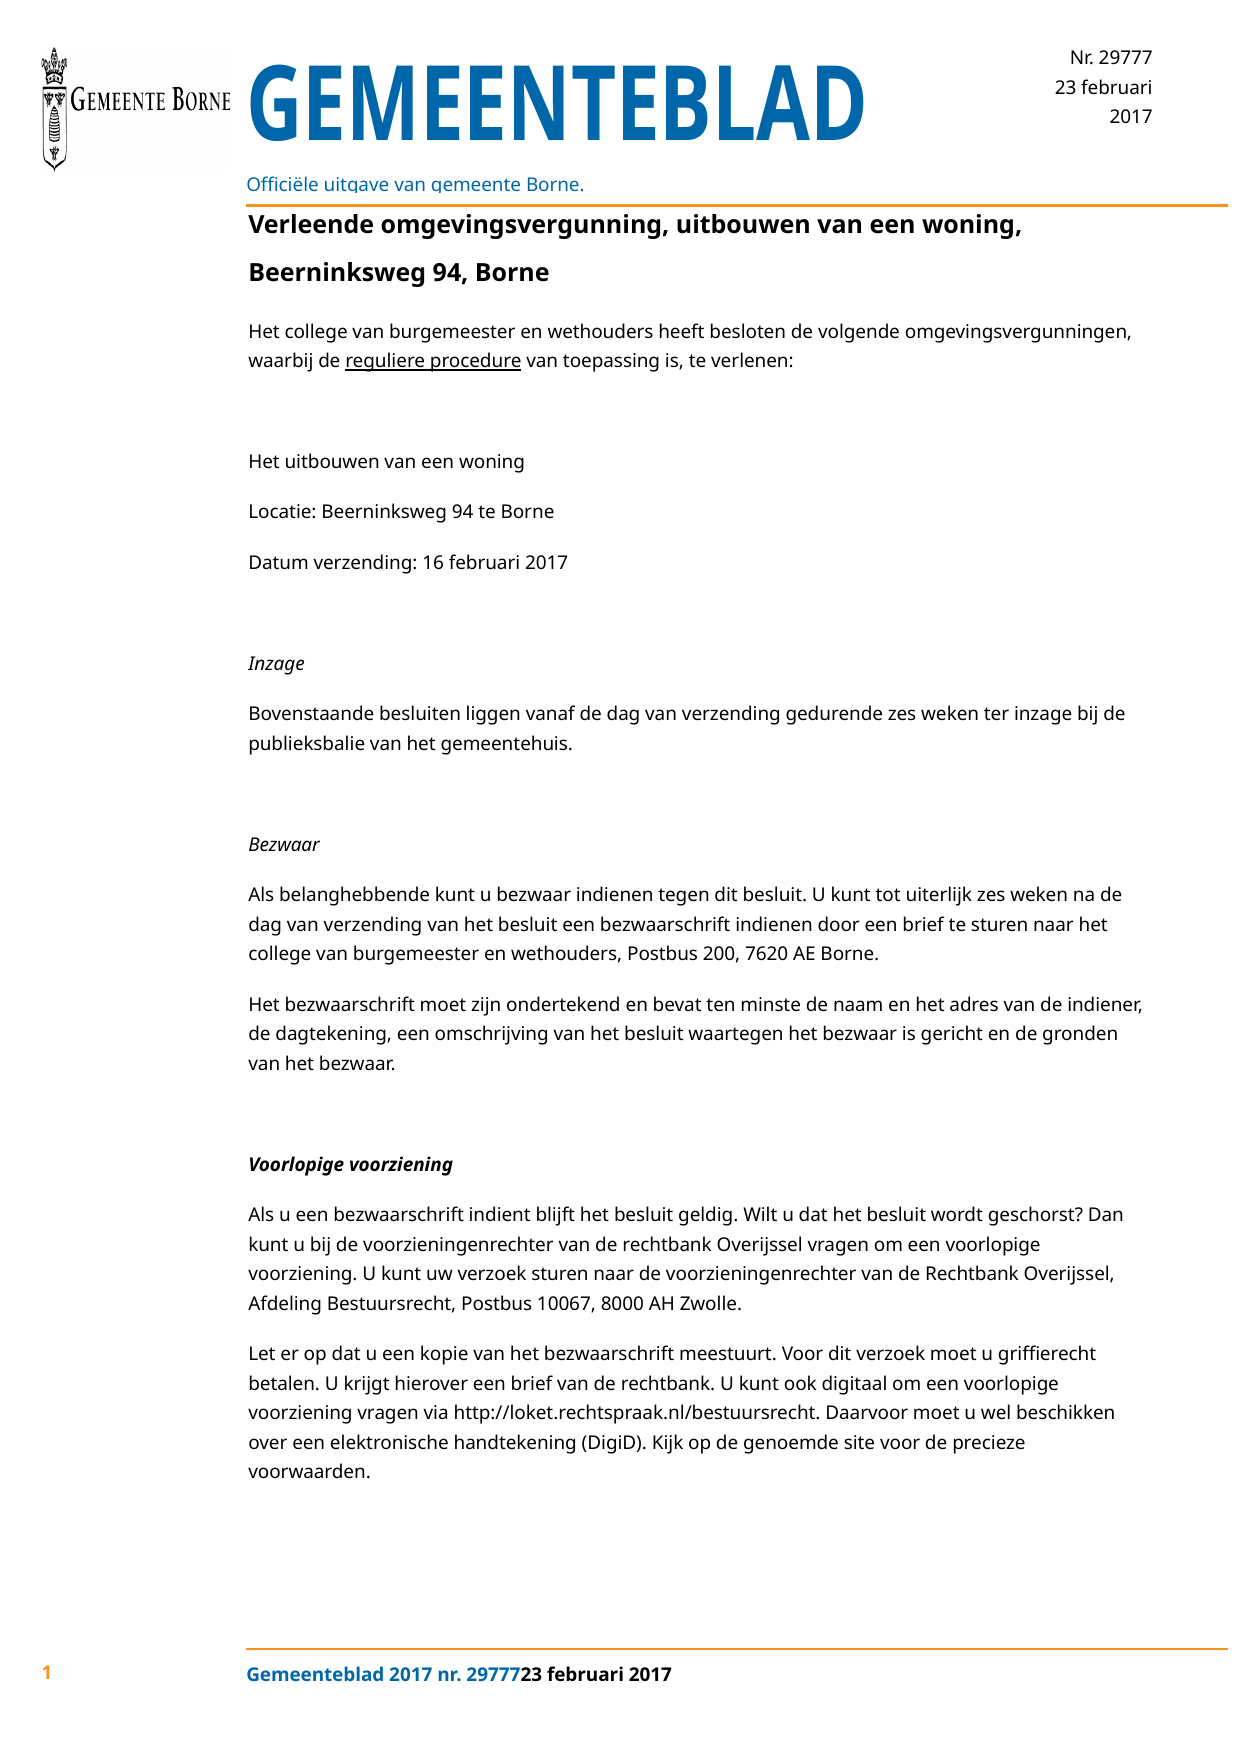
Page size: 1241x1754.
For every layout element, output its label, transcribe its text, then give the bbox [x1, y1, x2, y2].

text Het college van burgemeester en wethouders heeft besloten de volgende omgevingsvergunningen, waarbij de reguliere procedure van toepassing is, te verlenen: [248, 318, 1152, 373]
text Datum verzending: 16 februari 2017 [248, 549, 1152, 575]
text Verleende omgevingsvergunning, uitbouwen van een woning, Beerninksweg 94, Borne [248, 207, 1152, 288]
text Het uitbouwen van een woning [248, 448, 1152, 474]
text Bezwaar [248, 831, 1152, 857]
text Let er op dat u een kopie van het bezwaarschrift meestuurt. Voor dit verzoek moet u griffierecht betalen. U krijgt hierover een brief van de rechtbank. U kunt ook digitaal om een voorlopige voorziening vragen via http://loket.rechtspraak.nl/bestuursrecht. Daarvoor moet u wel beschikken over een elektronische handtekening (DigiD). Kijk op de genoemde site voor de precieze voorwaarden. [248, 1340, 1152, 1484]
text Het bezwaarschrift moet zijn ondertekend en bevat ten minste de naam en het adres van de indiener, de dagtekening, een omschrijving van het besluit waartegen het bezwaar is gericht en de gronden van het bezwaar. [248, 991, 1152, 1076]
picture [41, 47, 231, 172]
text Locatie: Beerninksweg 94 te Borne [248, 499, 1152, 524]
text Voorlopige voorziening [248, 1151, 1152, 1177]
text Als belanghebbende kunt u bezwaar indienen tegen dit besluit. U kunt tot uiterlijk zes weken na de dag van verzending van het besluit een bezwaarschrift indienen door een brief te sturen naar het college van burgemeester en wethouders, Postbus 200, 7620 AE Borne. [248, 881, 1152, 966]
text Bovenstaande besluiten liggen vanaf de dag van verzending gedurende zes weken ter inzage bij de publieksbalie van het gemeentehuis. [248, 700, 1152, 756]
text Als u een bezwaarschrift indient blijft het besluit geldig. Wilt u dat het besluit wordt geschorst? Dan kunt u bij de voorzieningenrechter van de rechtbank Overijssel vragen om een voorlopige voorziening. U kunt uw verzoek sturen naar de voorzieningenrechter van de Rechtbank Overijssel, Afdeling Bestuursrecht, Postbus 10067, 8000 AH Zwolle. [248, 1201, 1152, 1316]
text Inzage [248, 650, 1152, 676]
